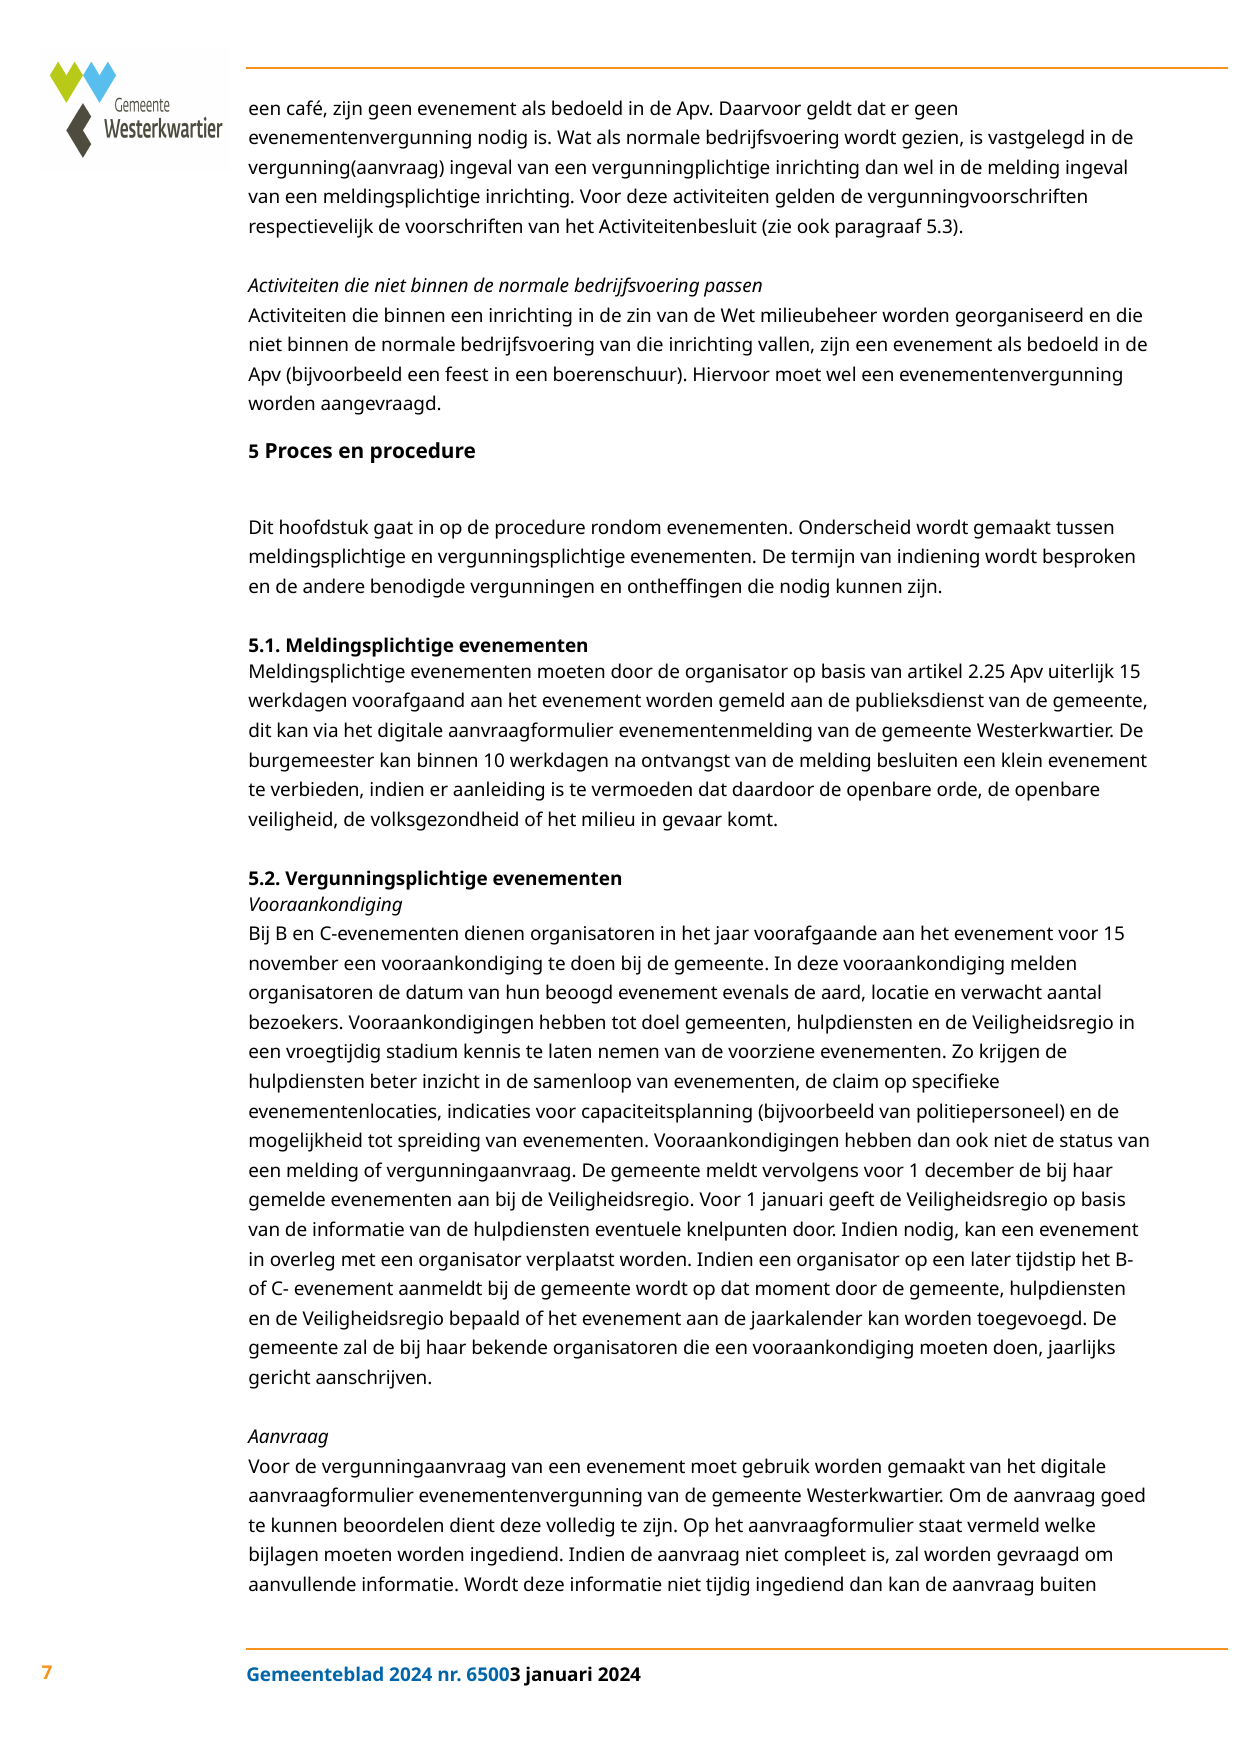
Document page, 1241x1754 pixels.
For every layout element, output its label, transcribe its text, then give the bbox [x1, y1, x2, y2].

text Activiteiten die binnen een inrichting in de zin van de Wet milieubeheer worden georganiseerd en die niet binnen de normale bedrijfsvoering van die inrichting vallen, zijn een evenement als bedoeld in de Apv (bijvoorbeeld een feest in een boerenschuur). Hiervoor moet wel een evenementenvergunning worden aangevraagd. [248, 302, 1152, 416]
text Meldingsplichtige evenementen moeten door de organisator op basis van artikel 2.25 Apv uiterlijk 15 werkdagen voorafgaand aan het evenement worden gemeld aan de publieksdienst van de gemeente, dit kan via het digitale aanvraagformulier evenementenmelding van de gemeente Westerkwartier. De burgemeester kan binnen 10 werkdagen na ontvangst van de melding besluiten een klein evenement te verbieden, indien er aanleiding is te vermoeden dat daardoor de openbare orde, de openbare veiligheid, de volksgezondheid of het milieu in gevaar komt. [248, 658, 1152, 832]
text Aanvraag [248, 1423, 1152, 1449]
text Vooraankondiging [248, 891, 1152, 917]
picture [41, 47, 231, 172]
text 5 Proces en procedure [248, 436, 1152, 465]
text een café, zijn geen evenement als bedoeld in de Apv. Daarvoor geldt dat er geen evenementenvergunning nodig is. Wat als normale bedrijfsvoering wordt gezien, is vastgelegd in de vergunning(aanvraag) ingeval van een vergunningplichtige inrichting dan wel in de melding ingeval van een meldingsplichtige inrichting. Voor deze activiteiten gelden de vergunningvoorschriften respectievelijk de voorschriften van het Activiteitenbesluit (zie ook paragraaf 5.3). [248, 95, 1152, 239]
text Bij B en C-evenementen dienen organisatoren in het jaar voorafgaande aan het evenement voor 15 november een vooraankondiging te doen bij de gemeente. In deze vooraankondiging melden organisatoren de datum van hun beoogd evenement evenals de aard, locatie en verwacht aantal bezoekers. Vooraankondigingen hebben tot doel gemeenten, hulpdiensten en de Veiligheidsregio in een vroegtijdig stadium kennis te laten nemen van de voorziene evenementen. Zo krijgen de hulpdiensten beter inzicht in de samenloop van evenementen, de claim op specifieke evenementenlocaties, indicaties voor capaciteitsplanning (bijvoorbeeld van politiepersoneel) en de mogelijkheid tot spreiding van evenementen. Vooraankondigingen hebben dan ook niet de status van een melding of vergunningaanvraag. De gemeente meldt vervolgens voor 1 december de bij haar gemelde evenementen aan bij de Veiligheidsregio. Voor 1 januari geeft de Veiligheidsregio op basis van de informatie van de hulpdiensten eventuele knelpunten door. Indien nodig, kan een evenement in overleg met een organisator verplaatst worden. Indien een organisator op een later tijdstip het B- of C- evenement aanmeldt bij de gemeente wordt op dat moment door de gemeente, hulpdiensten en de Veiligheidsregio bepaald of het evenement aan de jaarkalender kan worden toegevoegd. De gemeente zal de bij haar bekende organisatoren die een vooraankondiging moeten doen, jaarlijks gericht aanschrijven. [248, 920, 1152, 1390]
text Dit hoofdstuk gaat in op de procedure rondom evenementen. Onderscheid wordt gemaakt tussen meldingsplichtige en vergunningsplichtige evenementen. De termijn van indiening wordt besproken en de andere benodigde vergunningen en ontheffingen die nodig kunnen zijn. [248, 514, 1152, 599]
text 5.1. Meldingsplichtige evenementen [248, 632, 1152, 658]
text 5.2. Vergunningsplichtige evenementen [248, 865, 1152, 891]
text Activiteiten die niet binnen de normale bedrijfsvoering passen [248, 272, 1152, 298]
text Voor de vergunningaanvraag van een evenement moet gebruik worden gemaakt van het digitale aanvraagformulier evenementenvergunning van de gemeente Westerkwartier. Om de aanvraag goed te kunnen beoordelen dient deze volledig te zijn. Op het aanvraagformulier staat vermeld welke bijlagen moeten worden ingediend. Indien de aanvraag niet compleet is, zal worden gevraagd om aanvullende informatie. Wordt deze informatie niet tijdig ingediend dan kan de aanvraag buiten [248, 1453, 1152, 1597]
